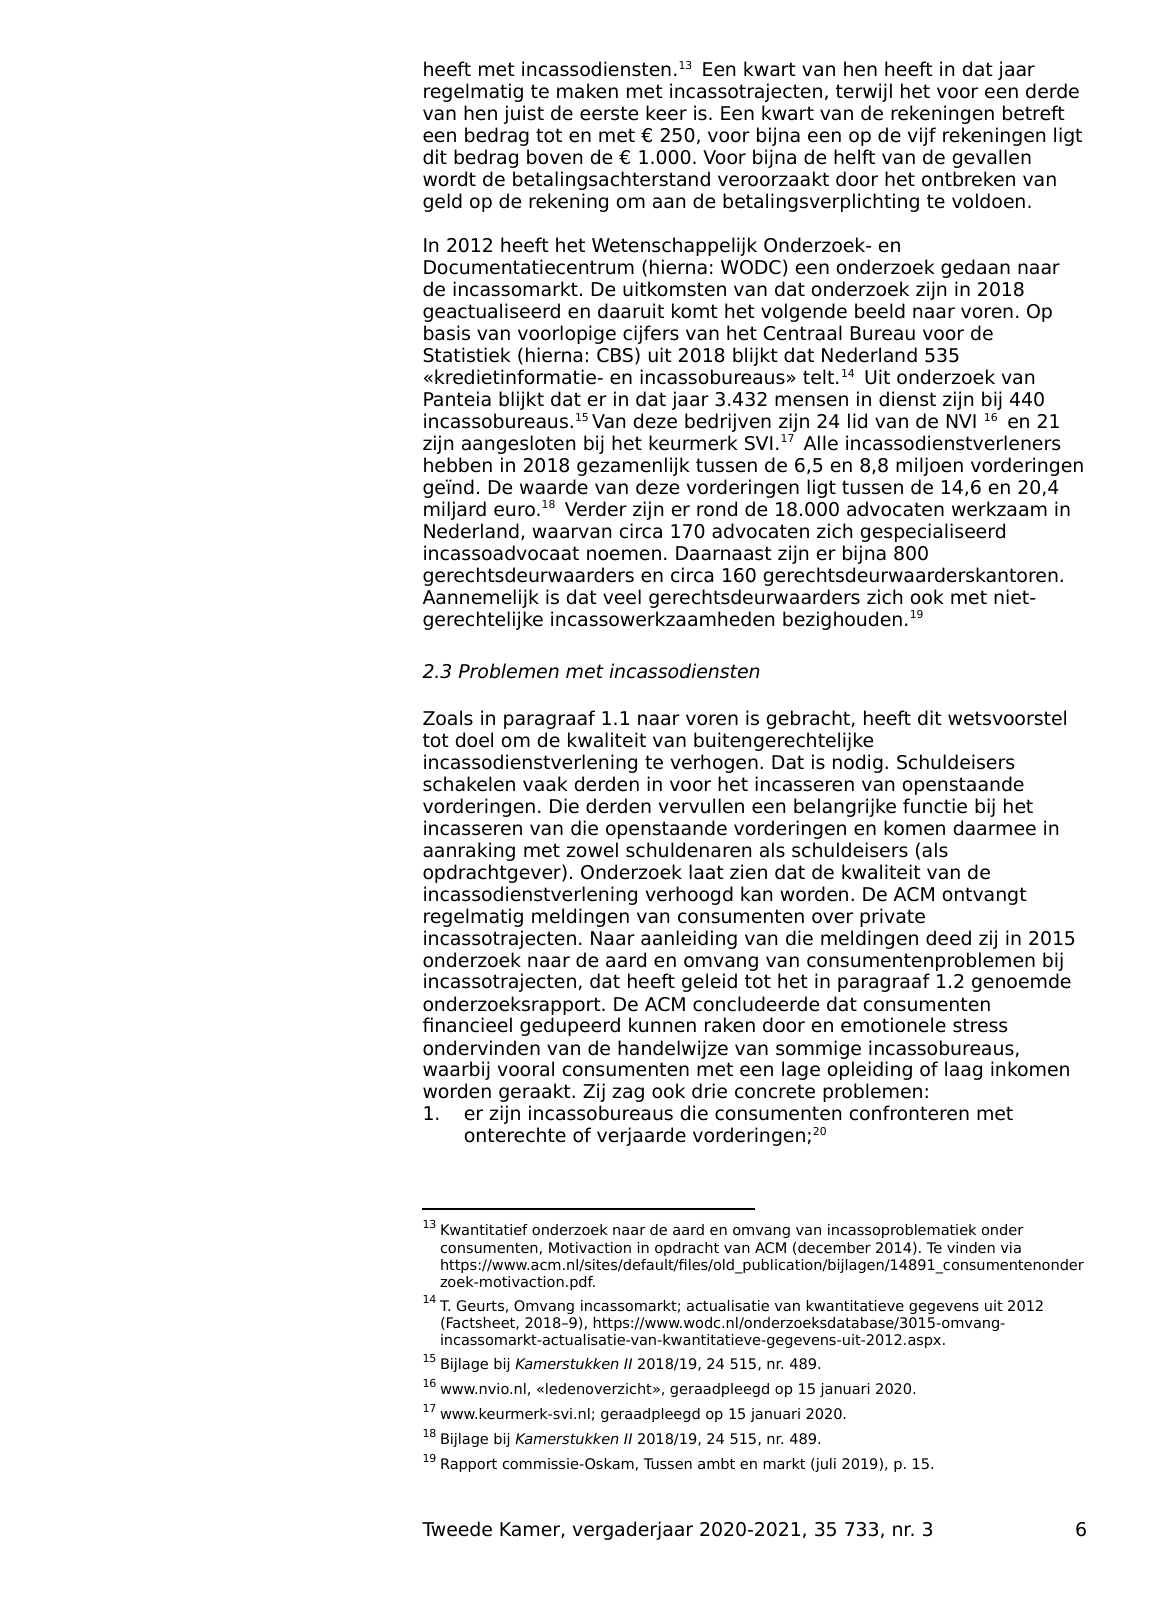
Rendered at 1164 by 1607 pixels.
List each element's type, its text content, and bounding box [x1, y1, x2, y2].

text heeft met incassodiensten. Een kwart van hen heeft in dat jaar regelmatig te maken met incassotrajecten, terwijl het voor een derde van hen juist de eerste keer is. Een kwart van de rekeningen betreft een bedrag tot en met € 250, voor bijna een op de vijf rekeningen ligt dit bedrag boven de € 1.000. Voor bijna de helft van de gevallen wordt de betalingsachterstand veroorzaakt door het ontbreken van geld op de rekening om aan de betalingsverplichting te voldoen. [422, 59, 1087, 213]
text Bijlage bij Kamerstukken II 2018/19, 24 515, nr. 489. [422, 1352, 1087, 1374]
text Rapport commissie-Oskam, Tussen ambt en markt (juli 2019), p. 15. [422, 1452, 1087, 1474]
text T. Geurts, Omvang incassomarkt; actualisatie van kwantitatieve gegevens uit 2012 (Factsheet, 2018–9), https://www.wodc.nl/onderzoeksdatabase/3015-omvang-incassomarkt-actualisatie-van-kwantitatieve-gegevens-uit-2012.aspx. [422, 1293, 1087, 1349]
text Zoals in paragraaf 1.1 naar voren is gebracht, heeft dit wetsvoorstel tot doel om de kwaliteit van buitengerechtelijke incassodienstverlening te verhogen. Dat is nodig. Schuldeisers schakelen vaak derden in voor het incasseren van openstaande vorderingen. Die derden vervullen een belangrijke functie bij het incasseren van die openstaande vorderingen en komen daarmee in aanraking met zowel schuldenaren als schuldeisers (als opdrachtgever). Onderzoek laat zien dat de kwaliteit van de incassodienstverlening verhoogd kan worden. De ACM ontvangt regelmatig meldingen van consumenten over private incassotrajecten. Naar aanleiding van die meldingen deed zij in 2015 onderzoek naar de aard en omvang van consumentenproblemen bij incassotrajecten, dat heeft geleid tot het in paragraaf 1.2 genoemde onderzoeksrapport. De ACM concludeerde dat consumenten financieel gedupeerd kunnen raken door en emotionele stress ondervinden van de handelwijze van sommige incassobureaus, waarbij vooral consumenten met een lage opleiding of laag inkomen worden geraakt. Zij zag ook drie concrete problemen: [422, 708, 1087, 1103]
subtitle 2.3 Problemen met incassodiensten [422, 661, 1087, 683]
text www.nvio.nl, «ledenoverzicht», geraadpleegd op 15 januari 2020. [422, 1377, 1087, 1399]
text Bijlage bij Kamerstukken II 2018/19, 24 515, nr. 489. [422, 1427, 1087, 1449]
text Kwantitatief onderzoek naar de aard en omvang van incassoproblematiek onder consumenten, Motivaction in opdracht van ACM (december 2014). Te vinden via https://www.acm.nl/sites/default/files/old_publication/bijlagen/14891_consumentenonderzoek-motivaction.pdf. [422, 1218, 1087, 1291]
text In 2012 heeft het Wetenschappelijk Onderzoek- en Documentatiecentrum (hierna: WODC) een onderzoek gedaan naar de incassomarkt. De uitkomsten van dat onderzoek zijn in 2018 geactualiseerd en daaruit komt het volgende beeld naar voren. Op basis van voorlopige cijfers van het Centraal Bureau voor de Statistiek (hierna: CBS) uit 2018 blijkt dat Nederland 535 «kredietinformatie- en incassobureaus» telt. Uit onderzoek van Panteia blijkt dat er in dat jaar 3.432 mensen in dienst zijn bij 440 incassobureaus.Van deze bedrijven zijn 24 lid van de NVI en 21 zijn aangesloten bij het keurmerk SVI. Alle incassodienstverleners hebben in 2018 gezamenlijk tussen de 6,5 en 8,8 miljoen vorderingen geïnd. De waarde van deze vorderingen ligt tussen de 14,6 en 20,4 miljard euro. Verder zijn er rond de 18.000 advocaten werkzaam in Nederland, waarvan circa 170 advocaten zich gespecialiseerd incassoadvocaat noemen. Daarnaast zijn er bijna 800 gerechtsdeurwaarders en circa 160 gerechtsdeurwaarderskantoren. Aannemelijk is dat veel gerechtsdeurwaarders zich ook met niet-gerechtelijke incassowerkzaamheden bezighouden. [422, 235, 1087, 631]
text 1. er zijn incassobureaus die consumenten confronteren met onterechte of verjaarde vorderingen; [422, 1103, 1087, 1147]
text www.keurmerk-svi.nl; geraadpleegd op 15 januari 2020. [422, 1402, 1087, 1424]
